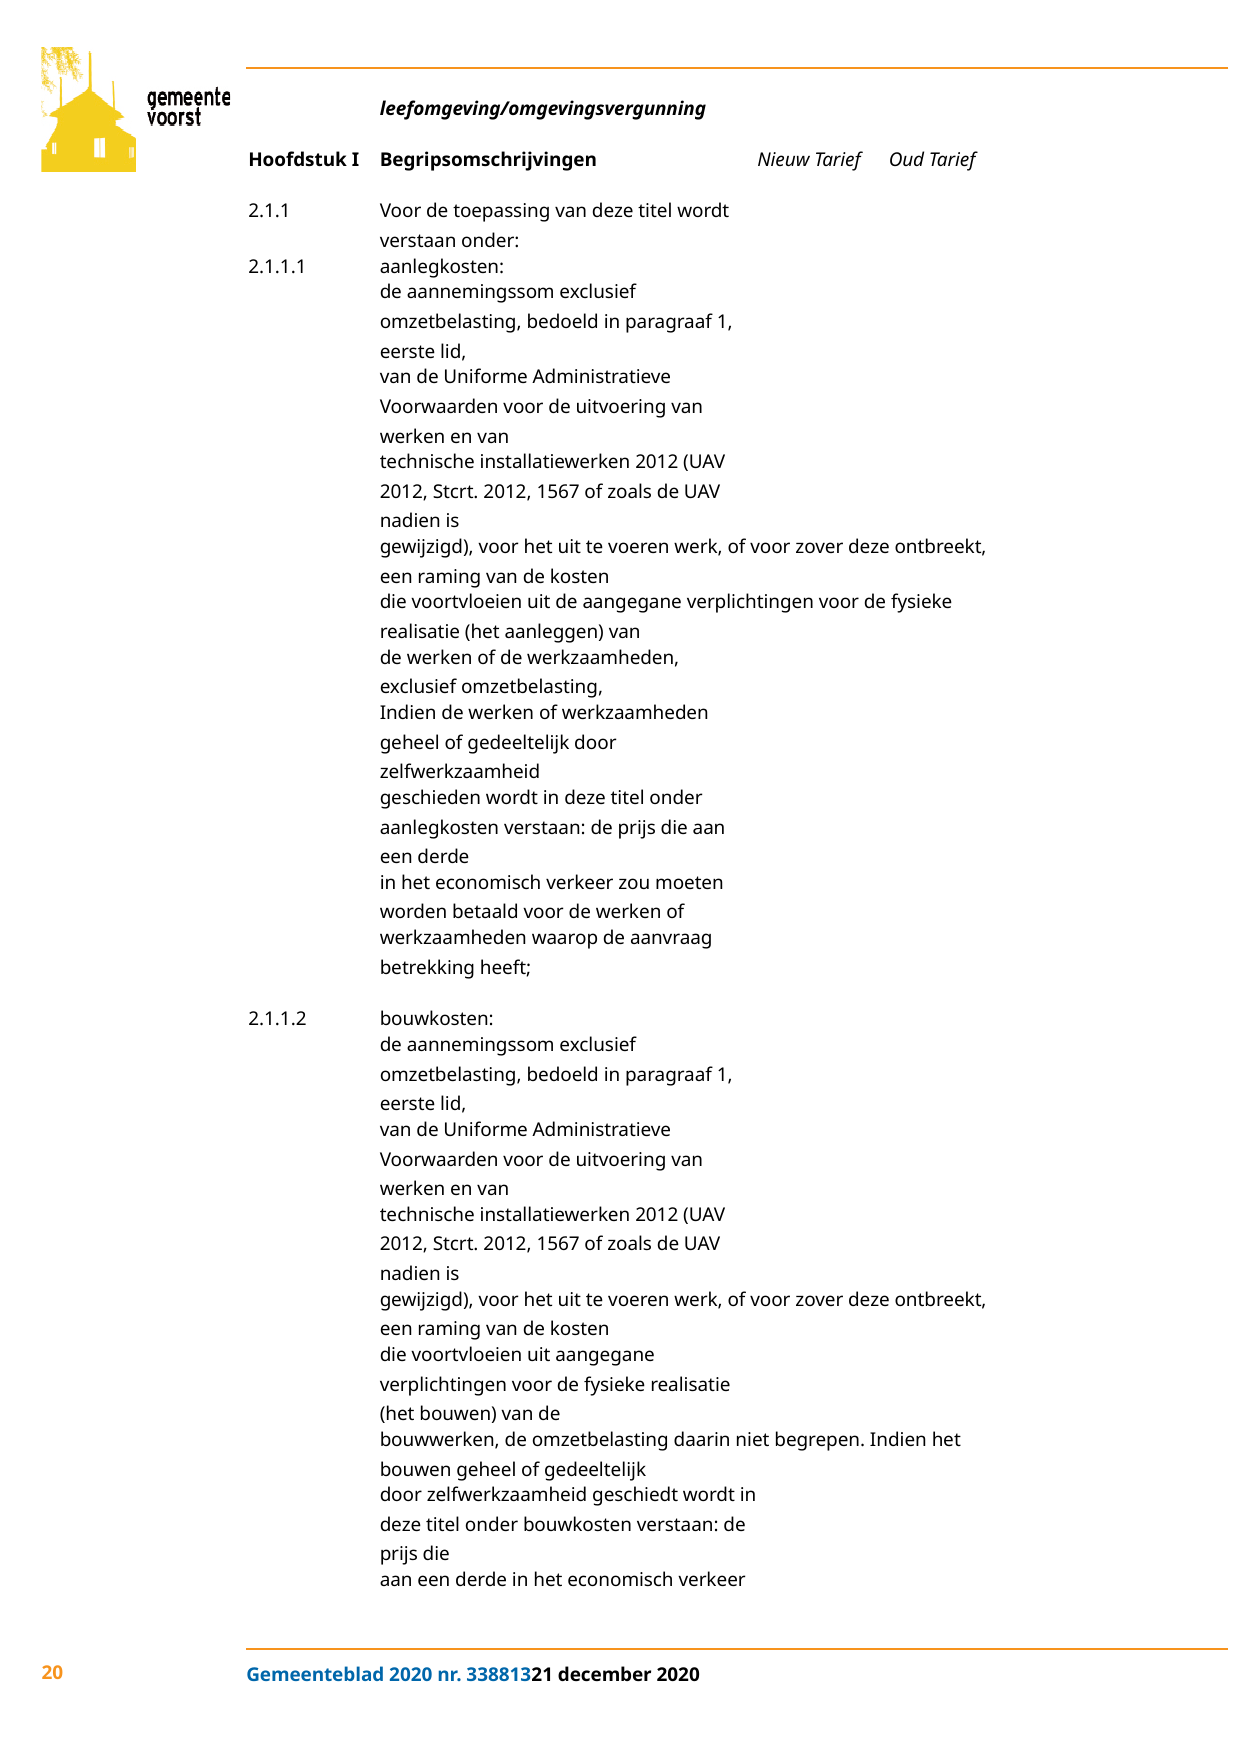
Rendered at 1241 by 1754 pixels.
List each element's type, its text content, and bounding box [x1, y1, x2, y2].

table_cell [889, 869, 1020, 924]
table_cell [757, 699, 888, 784]
table_cell werkzaamheden waarop de aanvraag betrekking heeft; [380, 925, 757, 980]
table_cell [248, 869, 379, 924]
table_cell [889, 1201, 1020, 1286]
table_cell [380, 172, 757, 198]
table_cell [1020, 1481, 1152, 1566]
table_cell Hoofdstuk I [248, 146, 379, 172]
table_cell aan een derde in het economisch verkeer [380, 1566, 757, 1592]
table_cell [889, 1341, 1020, 1426]
table_cell [889, 95, 1020, 121]
table_cell [889, 784, 1020, 869]
table_cell [1020, 784, 1152, 869]
table_cell technische installatiewerken 2012 (UAV 2012, Stcrt. 2012, 1567 of zoals de UAV nadien is [380, 1201, 757, 1286]
table_cell [757, 198, 888, 253]
table_cell [757, 1481, 888, 1566]
table_cell [248, 364, 379, 448]
table_cell [248, 644, 379, 699]
table_cell die voortvloeien uit aangegane verplichtingen voor de fysieke realisatie (het bouwen) van de [380, 1341, 757, 1426]
table_cell [757, 1566, 888, 1592]
table_cell de werken of de werkzaamheden, exclusief omzetbelasting, [380, 644, 757, 699]
table_cell [248, 279, 379, 364]
table_cell [757, 172, 888, 198]
table_cell 2.1.1 [248, 198, 379, 253]
table_cell [889, 1006, 1020, 1031]
table_cell [889, 1031, 1020, 1116]
table_cell [757, 449, 888, 533]
table_cell [248, 784, 379, 869]
table_cell [248, 1341, 379, 1426]
table_cell [1020, 1286, 1152, 1341]
table_cell [248, 172, 379, 198]
table_cell [1020, 589, 1152, 644]
table_cell Indien de werken of werkzaamheden geheel of gedeeltelijk door zelfwerkzaamheid [380, 699, 757, 784]
table_cell [757, 869, 888, 924]
table_cell [889, 699, 1020, 784]
table_cell geschieden wordt in deze titel onder aanlegkosten verstaan: de prijs die aan een derde [380, 784, 757, 869]
table_cell [248, 1201, 379, 1286]
table_cell leefomgeving/omgevingsvergunning [380, 95, 757, 121]
table_cell [757, 253, 888, 279]
table_cell [889, 1481, 1020, 1566]
table_cell [248, 1031, 379, 1116]
table_cell [889, 1116, 1020, 1201]
table_cell [889, 121, 1020, 146]
table_cell [889, 279, 1020, 364]
table_cell bouwwerken, de omzetbelasting daarin niet begrepen. Indien het bouwen geheel of gedeeltelijk [380, 1426, 1020, 1481]
table_cell [1020, 869, 1152, 924]
table_cell in het economisch verkeer zou moeten worden betaald voor de werken of [380, 869, 757, 924]
picture [41, 47, 231, 172]
table_cell [248, 925, 379, 980]
table_cell [1020, 1341, 1152, 1426]
table_cell [1020, 925, 1152, 980]
table_cell Begripsomschrijvingen [380, 146, 757, 172]
table_cell [1020, 699, 1152, 784]
table_cell [757, 1031, 888, 1116]
table_cell [248, 589, 379, 644]
table_cell [248, 1286, 379, 1341]
table_cell [380, 121, 757, 146]
table_cell technische installatiewerken 2012 (UAV 2012, Stcrt. 2012, 1567 of zoals de UAV nadien is [380, 449, 757, 533]
table_cell [889, 980, 1020, 1006]
table_cell [248, 1426, 379, 1481]
table_cell [248, 1566, 379, 1592]
table_cell [248, 449, 379, 533]
table_cell 2.1.1.2 [248, 1006, 379, 1031]
table_cell [1020, 534, 1152, 589]
table_cell [757, 1116, 888, 1201]
table_cell [248, 1116, 379, 1201]
table_cell [248, 1481, 379, 1566]
table_cell [889, 253, 1020, 279]
table_cell [757, 279, 888, 364]
table_cell van de Uniforme Administratieve Voorwaarden voor de uitvoering van werken en van [380, 1116, 757, 1201]
table_cell [1020, 1426, 1152, 1481]
table_cell [1020, 1201, 1152, 1286]
table_cell [889, 198, 1020, 253]
table_cell [248, 980, 379, 1006]
table_cell [1020, 1006, 1152, 1031]
table_cell [757, 1341, 888, 1426]
table_cell [757, 784, 888, 869]
table_cell [1020, 1566, 1152, 1592]
table_cell [757, 1006, 888, 1031]
table_cell door zelfwerkzaamheid geschiedt wordt in deze titel onder bouwkosten verstaan: de prijs die [380, 1481, 757, 1566]
table_cell 2.1.1.1 [248, 253, 379, 279]
table_cell gewijzigd), voor het uit te voeren werk, of voor zover deze ontbreekt, een raming van de kosten [380, 1286, 1020, 1341]
table_cell [889, 449, 1020, 533]
table_cell [1020, 1031, 1152, 1116]
table_cell [380, 980, 757, 1006]
table_cell [248, 121, 379, 146]
table_cell [248, 534, 379, 589]
table_cell [757, 364, 888, 448]
table_cell de aannemingssom exclusief omzetbelasting, bedoeld in paragraaf 1, eerste lid, [380, 1031, 757, 1116]
table_cell [889, 644, 1020, 699]
table_cell [757, 980, 888, 1006]
table_cell bouwkosten: [380, 1006, 757, 1031]
table_cell [248, 699, 379, 784]
table_cell [889, 172, 1020, 198]
table_cell aanlegkosten: [380, 253, 757, 279]
table_cell [757, 1201, 888, 1286]
table_cell die voortvloeien uit de aangegane verplichtingen voor de fysieke realisatie (het aanleggen) van [380, 589, 1020, 644]
table_cell [757, 925, 888, 980]
table_cell van de Uniforme Administratieve Voorwaarden voor de uitvoering van werken en van [380, 364, 757, 448]
table_cell [757, 95, 888, 121]
table_cell [889, 1566, 1020, 1592]
table_cell [889, 925, 1020, 980]
table_cell Voor de toepassing van deze titel wordt verstaan onder: [380, 198, 757, 253]
table_cell [889, 364, 1020, 448]
table_cell Oud Tarief [889, 146, 1020, 172]
table_cell [757, 121, 888, 146]
table_cell [248, 95, 379, 121]
table_cell [757, 644, 888, 699]
table_cell gewijzigd), voor het uit te voeren werk, of voor zover deze ontbreekt, een raming van de kosten [380, 534, 1020, 589]
table_cell [1020, 1116, 1152, 1201]
table_cell de aannemingssom exclusief omzetbelasting, bedoeld in paragraaf 1, eerste lid, [380, 279, 757, 364]
table_cell Nieuw Tarief [757, 146, 888, 172]
table_cell [1020, 980, 1152, 1006]
table_cell [1020, 644, 1152, 699]
